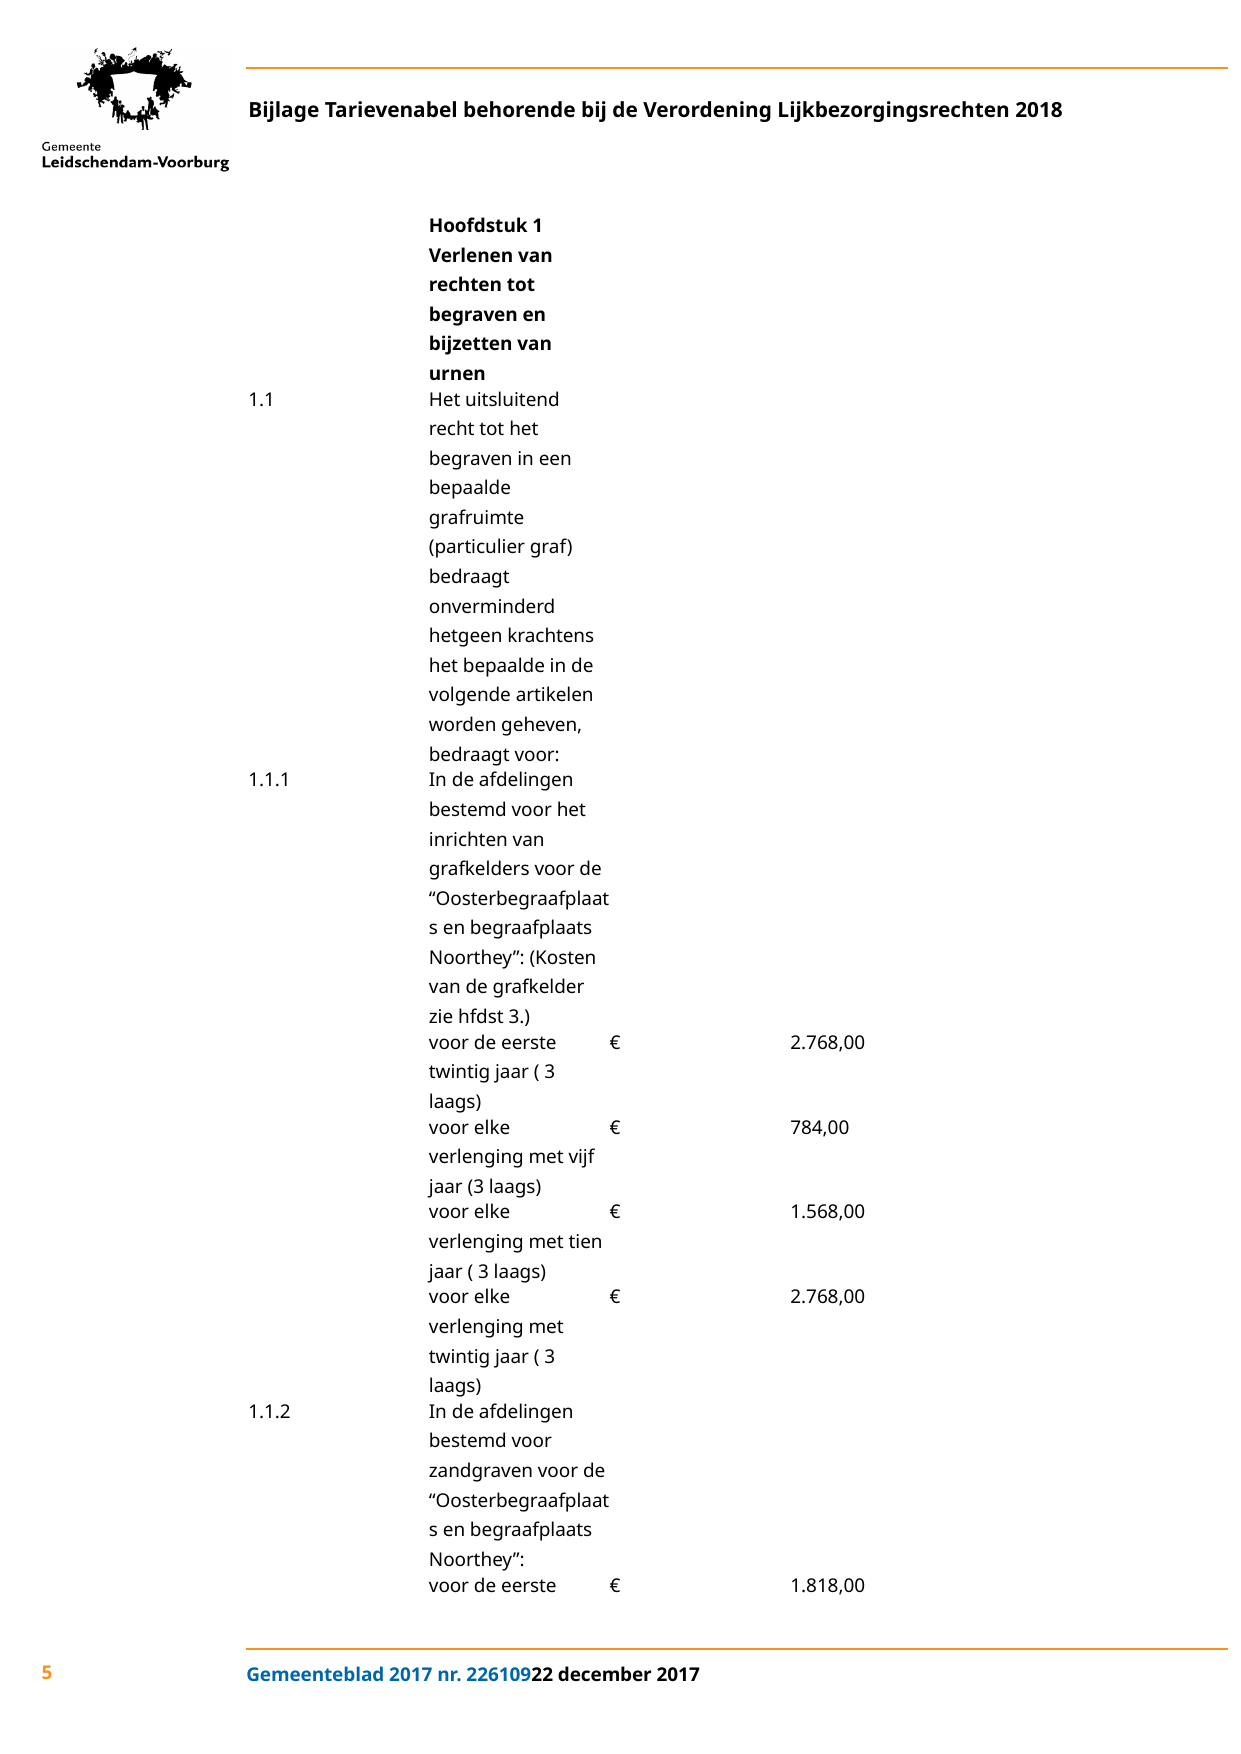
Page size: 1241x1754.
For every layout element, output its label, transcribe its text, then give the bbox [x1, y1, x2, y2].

table_cell € [609, 1029, 790, 1114]
table_cell [609, 386, 790, 767]
table_cell € [609, 1572, 790, 1597]
table_cell voor de eerste twintig jaar ( 3 laags) [429, 1029, 609, 1114]
table_cell voor de eerste [429, 1572, 609, 1597]
table_cell In de afdelingen bestemd voor het inrichten van grafkelders voor de “Oosterbegraafplaats en begraafplaats Noorthey”: (Kosten van de grafkelder zie hfdst 3.) [429, 767, 609, 1029]
table_cell Het uitsluitend recht tot het begraven in een bepaalde grafruimte (particulier graf) bedraagt onverminderd hetgeen krachtens het bepaalde in de volgende artikelen worden geheven, bedraagt voor: [429, 386, 609, 767]
table_cell 1.1.2 [248, 1398, 429, 1572]
table_cell [971, 767, 1152, 1029]
table_cell [971, 1284, 1152, 1398]
table_cell [609, 1398, 790, 1572]
table_cell [790, 767, 971, 1029]
table_cell 784,00 [790, 1114, 971, 1199]
table_cell [971, 1114, 1152, 1199]
table_header [790, 212, 971, 386]
table_cell 2.768,00 [790, 1284, 971, 1398]
table_cell [609, 767, 790, 1029]
table_cell 1.818,00 [790, 1572, 971, 1597]
table_cell [248, 1199, 429, 1284]
table_cell € [609, 1284, 790, 1398]
table_cell voor elke verlenging met tien jaar ( 3 laags) [429, 1199, 609, 1284]
table_header Hoofdstuk 1 Verlenen van rechten tot begraven en bijzetten van urnen [429, 212, 609, 386]
table_header [971, 212, 1152, 386]
table_cell 2.768,00 [790, 1029, 971, 1114]
table_cell [248, 1284, 429, 1398]
text Bijlage Tarievenabel behorende bij de Verordening Lijkbezorgingsrechten 2018 [248, 95, 1152, 123]
table_cell [248, 1114, 429, 1199]
table_header [248, 212, 429, 386]
table_cell In de afdelingen bestemd voor zandgraven voor de “Oosterbegraafplaats en begraafplaats Noorthey”: [429, 1398, 609, 1572]
table_cell [248, 1572, 429, 1597]
table_cell voor elke verlenging met twintig jaar ( 3 laags) [429, 1284, 609, 1398]
table_cell 1.1.1 [248, 767, 429, 1029]
table_cell voor elke verlenging met vijf jaar (3 laags) [429, 1114, 609, 1199]
table_cell 1.1 [248, 386, 429, 767]
table_cell [790, 1398, 971, 1572]
table_header [609, 212, 790, 386]
table_cell [971, 1029, 1152, 1114]
table_cell [971, 386, 1152, 767]
table_cell € [609, 1199, 790, 1284]
table_cell € [609, 1114, 790, 1199]
table_cell 1.568,00 [790, 1199, 971, 1284]
table_cell [790, 386, 971, 767]
table_cell [971, 1199, 1152, 1284]
table_cell [971, 1398, 1152, 1572]
picture [41, 47, 231, 172]
table_cell [971, 1572, 1152, 1597]
table_cell [248, 1029, 429, 1114]
